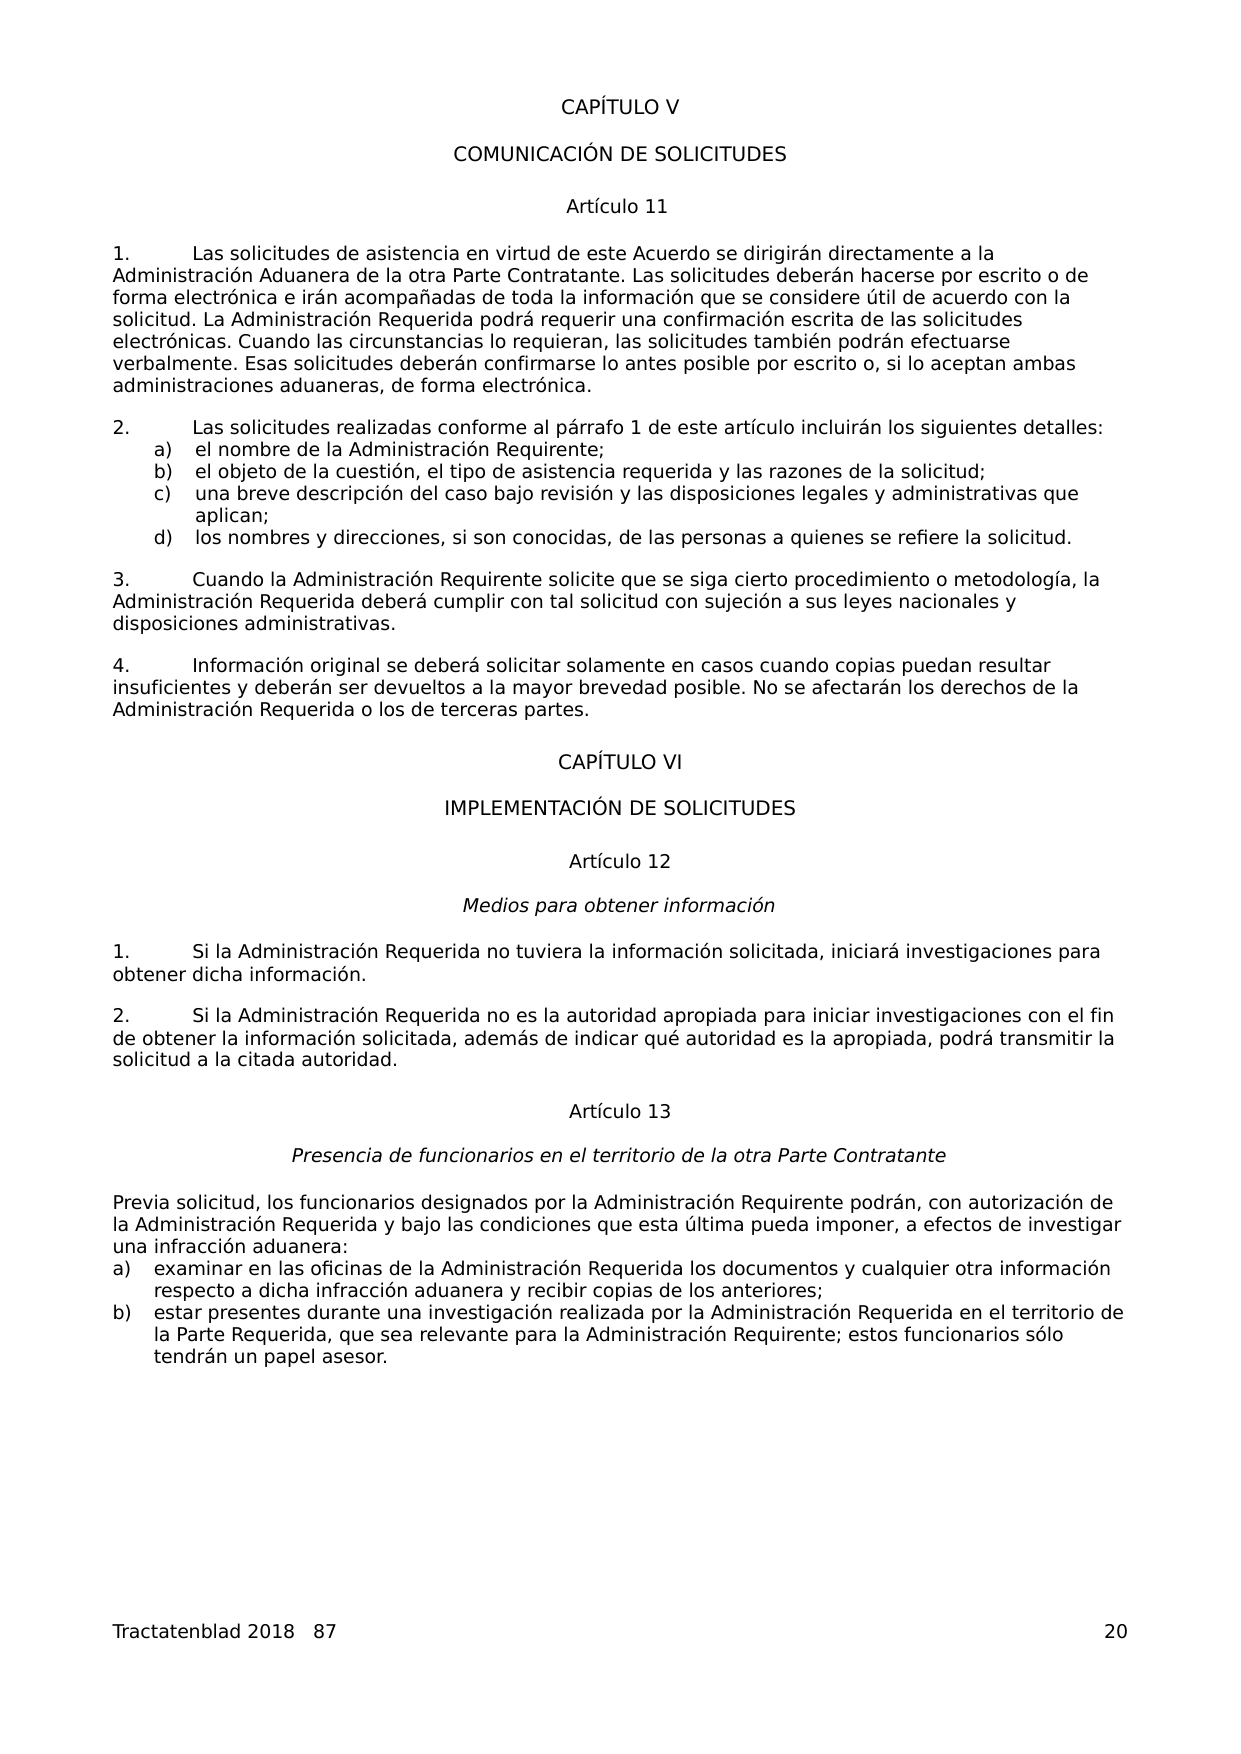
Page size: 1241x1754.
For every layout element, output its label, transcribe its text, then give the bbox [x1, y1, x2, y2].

subtitle Artículo 13 Presencia de funcionarios en el territorio de la otra Parte Contratante [112, 1101, 1128, 1167]
text 3. Cuando la Administración Requirente solicite que se siga cierto procedimiento o metodología, la Administración Requerida deberá cumplir con tal solicitud con sujeción a sus leyes nacionales y disposiciones administrativas. [112, 569, 1128, 634]
text 4. Información original se deberá solicitar solamente en casos cuando copias puedan resultar insuficientes y deberán ser devueltos a la mayor brevedad posible. No se afectarán los derechos de la Administración Requerida o los de terceras partes. [112, 654, 1128, 721]
text 1. Si la Administración Requerida no tuviera la información solicitada, iniciará investigaciones para obtener dicha información. [112, 941, 1128, 985]
subtitle Artículo 12 Medios para obtener información [112, 851, 1128, 916]
text c) una breve descripción del caso bajo revisión y las disposiciones legales y administrativas que aplican; [153, 483, 1128, 527]
text b) el objeto de la cuestión, el tipo de asistencia requerida y las razones de la solicitud; [153, 461, 1128, 483]
text a) el nombre de la Administración Requirente; [153, 439, 1128, 461]
subtitle CAPÍTULO VI IMPLEMENTACIÓN DE SOLICITUDES [112, 751, 1128, 821]
text d) los nombres y direcciones, si son conocidas, de las personas a quienes se refiere la solicitud. [153, 527, 1128, 549]
text 2. Las solicitudes realizadas conforme al párrafo 1 de este artículo incluirán los siguientes detalles: [112, 417, 1128, 439]
text 1. Las solicitudes de asistencia en virtud de este Acuerdo se dirigirán directamente a la Administración Aduanera de la otra Parte Contratante. Las solicitudes deberán hacerse por escrito o de forma electrónica e irán acompañadas de toda la información que se considere útil de acuerdo con la solicitud. La Administración Requerida podrá requerir una confirmación escrita de las solicitudes electrónicas. Cuando las circunstancias lo requieran, las solicitudes también podrán efectuarse verbalmente. Esas solicitudes deberán confirmarse lo antes posible por escrito o, si lo aceptan ambas administraciones aduaneras, de forma electrónica. [112, 243, 1128, 397]
subtitle CAPÍTULO V COMUNICACIÓN DE SOLICITUDES [112, 96, 1128, 166]
text b) estar presentes durante una investigación realizada por la Administración Requerida en el territorio de la Parte Requerida, que sea relevante para la Administración Requirente; estos funcionarios sólo tendrán un papel asesor. [112, 1302, 1128, 1368]
subtitle Artículo 11 [112, 196, 1128, 218]
text Previa solicitud, los funcionarios designados por la Administración Requirente podrán, con autorización de la Administración Requerida y bajo las condiciones que esta última pueda imponer, a efectos de investigar una infracción aduanera: [112, 1192, 1128, 1258]
text a) examinar en las oficinas de la Administración Requerida los documentos y cualquier otra información respecto a dicha infracción aduanera y recibir copias de los anteriores; [112, 1258, 1128, 1302]
text 2. Si la Administración Requerida no es la autoridad apropiada para iniciar investigaciones con el fin de obtener la información solicitada, además de indicar qué autoridad es la apropiada, podrá transmitir la solicitud a la citada autoridad. [112, 1005, 1128, 1071]
